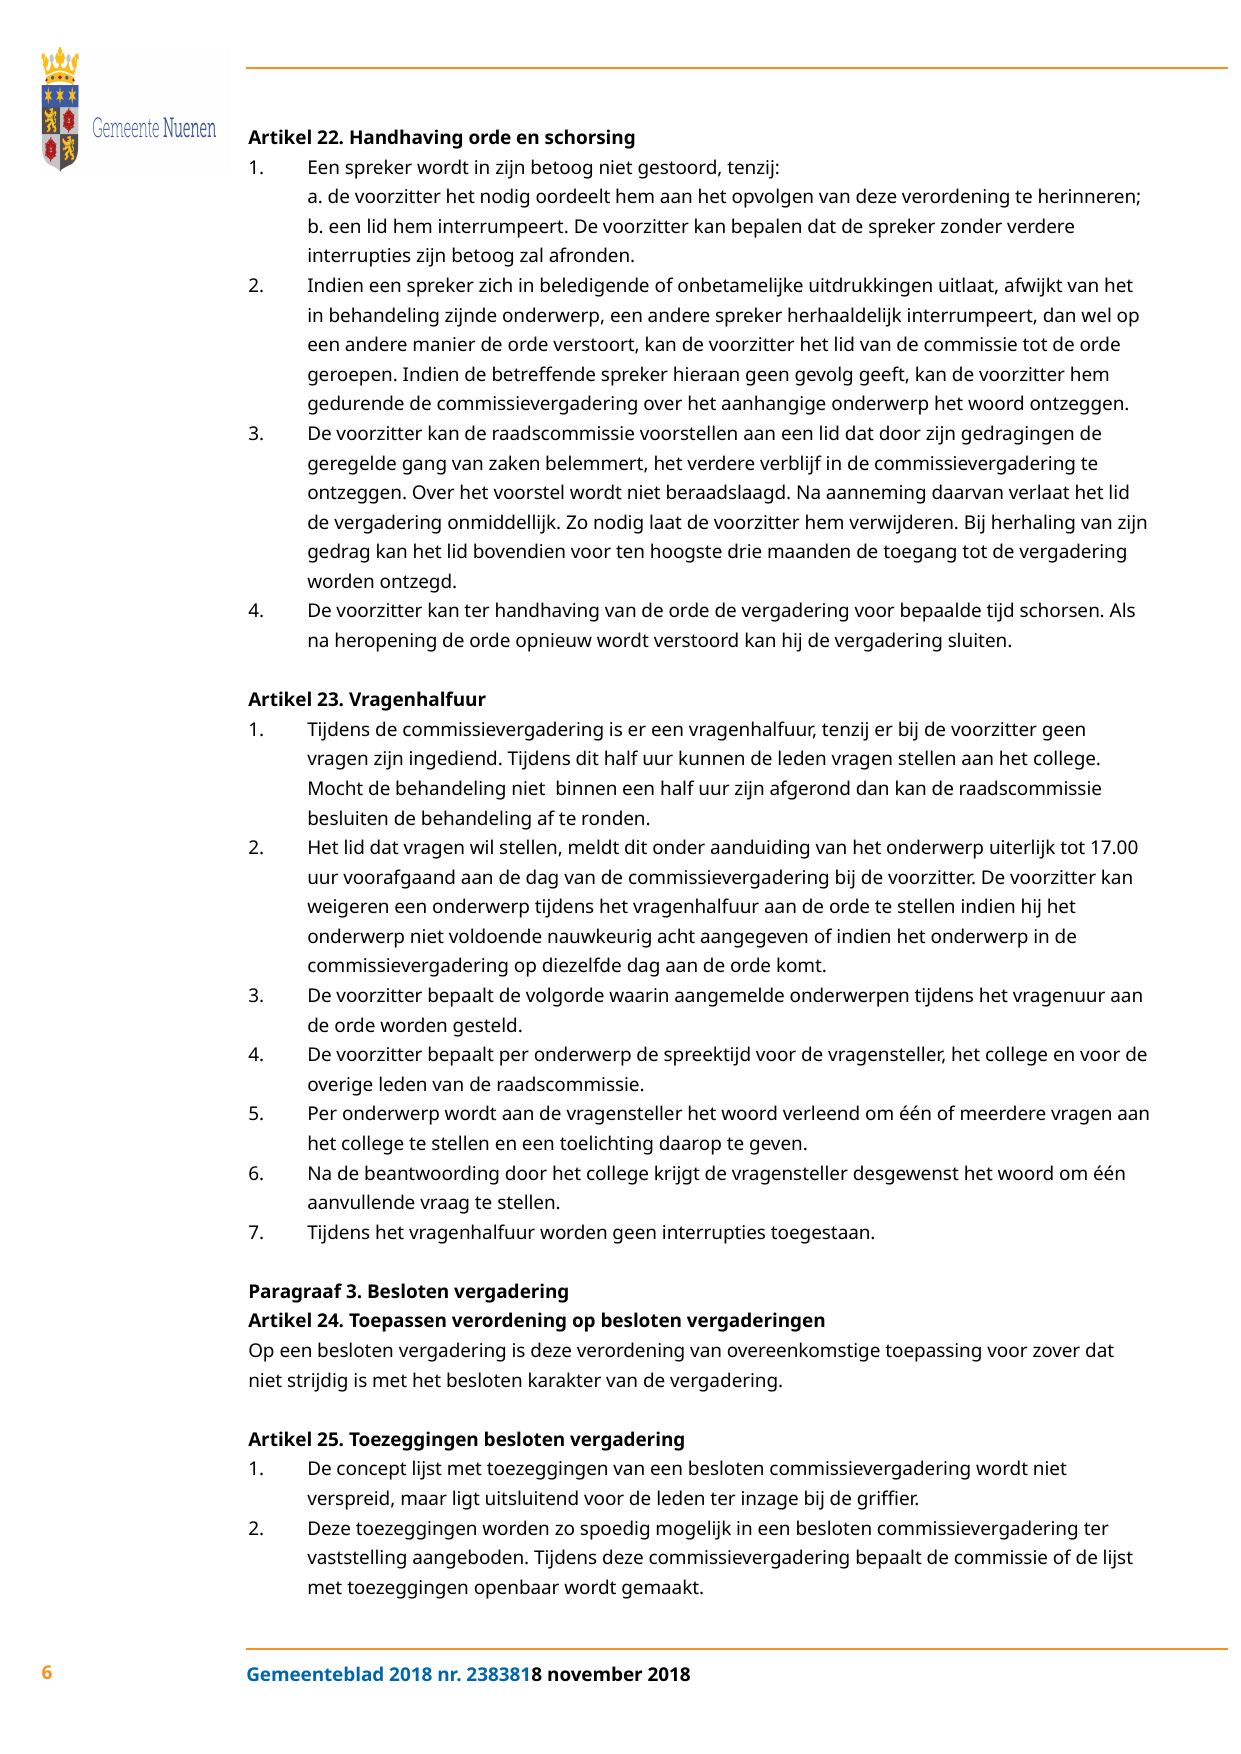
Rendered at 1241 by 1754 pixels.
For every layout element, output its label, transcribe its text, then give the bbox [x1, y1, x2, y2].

list De voorzitter bepaalt per onderwerp de spreektijd voor de vragensteller, het college en voor de overige leden van de raadscommissie. [248, 1041, 1152, 1097]
list Een spreker wordt in zijn betoog niet gestoord, tenzij: [248, 154, 1152, 180]
list De concept lijst met toezeggingen van een besloten commissievergadering wordt niet verspreid, maar ligt uitsluitend voor de leden ter inzage bij de griffier. [248, 1456, 1152, 1511]
text Artikel 24. Toepassen verordening op besloten vergaderingen [248, 1308, 1152, 1333]
list De voorzitter kan de raadscommissie voorstellen aan een lid dat door zijn gedragingen de geregelde gang van zaken belemmert, het verdere verblijf in de commissievergadering te ontzeggen. Over het voorstel wordt niet beraadslaagd. Na aanneming daarvan verlaat het lid de vergadering onmiddellijk. Zo nodig laat de voorzitter hem verwijderen. Bij herhaling van zijn gedrag kan het lid bovendien voor ten hoogste drie maanden de toegang tot de vergadering worden ontzegd. [248, 420, 1152, 594]
text Paragraaf 3. Besloten vergadering [248, 1278, 1152, 1304]
picture [41, 47, 231, 172]
text Op een besloten vergadering is deze verordening van overeenkomstige toepassing voor zover dat niet strijdig is met het besloten karakter van de vergadering. [248, 1337, 1152, 1393]
list b. een lid hem interrumpeert. De voorzitter kan bepalen dat de spreker zonder verdere interrupties zijn betoog zal afronden. [248, 213, 1152, 268]
list Deze toezeggingen worden zo spoedig mogelijk in een besloten commissievergadering ter vaststelling aangeboden. Tijdens deze commissievergadering bepaalt de commissie of de lijst met toezeggingen openbaar wordt gemaakt. [248, 1515, 1152, 1600]
list Tijdens het vragenhalfuur worden geen interrupties toegestaan. [248, 1219, 1152, 1245]
text Artikel 25. Toezeggingen besloten vergadering [248, 1426, 1152, 1452]
list Per onderwerp wordt aan de vragensteller het woord verleend om één of meerdere vragen aan het college te stellen en een toelichting daarop te geven. [248, 1101, 1152, 1156]
list Na de beantwoording door het college krijgt de vragensteller desgewenst het woord om één aanvullende vraag te stellen. [248, 1160, 1152, 1215]
list Tijdens de commissievergadering is er een vragenhalfuur, tenzij er bij de voorzitter geen vragen zijn ingediend. Tijdens dit half uur kunnen de leden vragen stellen aan het college. Mocht de behandeling niet binnen een half uur zijn afgerond dan kan de raadscommissie besluiten de behandeling af te ronden. [248, 716, 1152, 831]
list De voorzitter bepaalt de volgorde waarin aangemelde onderwerpen tijdens het vragenuur aan de orde worden gesteld. [248, 982, 1152, 1038]
text Artikel 22. Handhaving orde en schorsing [248, 124, 1152, 150]
text Artikel 23. Vragenhalfuur [248, 686, 1152, 712]
list a. de voorzitter het nodig oordeelt hem aan het opvolgen van deze verordening te herinneren; [248, 183, 1152, 209]
list De voorzitter kan ter handhaving van de orde de vergadering voor bepaalde tijd schorsen. Als na heropening de orde opnieuw wordt verstoord kan hij de vergadering sluiten. [248, 598, 1152, 653]
list Het lid dat vragen wil stellen, meldt dit onder aanduiding van het onderwerp uiterlijk tot 17.00 uur voorafgaand aan de dag van de commissievergadering bij de voorzitter. De voorzitter kan weigeren een onderwerp tijdens het vragenhalfuur aan de orde te stellen indien hij het onderwerp niet voldoende nauwkeurig acht aangegeven of indien het onderwerp in de commissievergadering op diezelfde dag aan de orde komt. [248, 834, 1152, 978]
list Indien een spreker zich in beledigende of onbetamelijke uitdrukkingen uitlaat, afwijkt van het in behandeling zijnde onderwerp, een andere spreker herhaaldelijk interrumpeert, dan wel op een andere manier de orde verstoort, kan de voorzitter het lid van de commissie tot de orde geroepen. Indien de betreffende spreker hieraan geen gevolg geeft, kan de voorzitter hem gedurende de commissievergadering over het aanhangige onderwerp het woord ontzeggen. [248, 272, 1152, 416]
